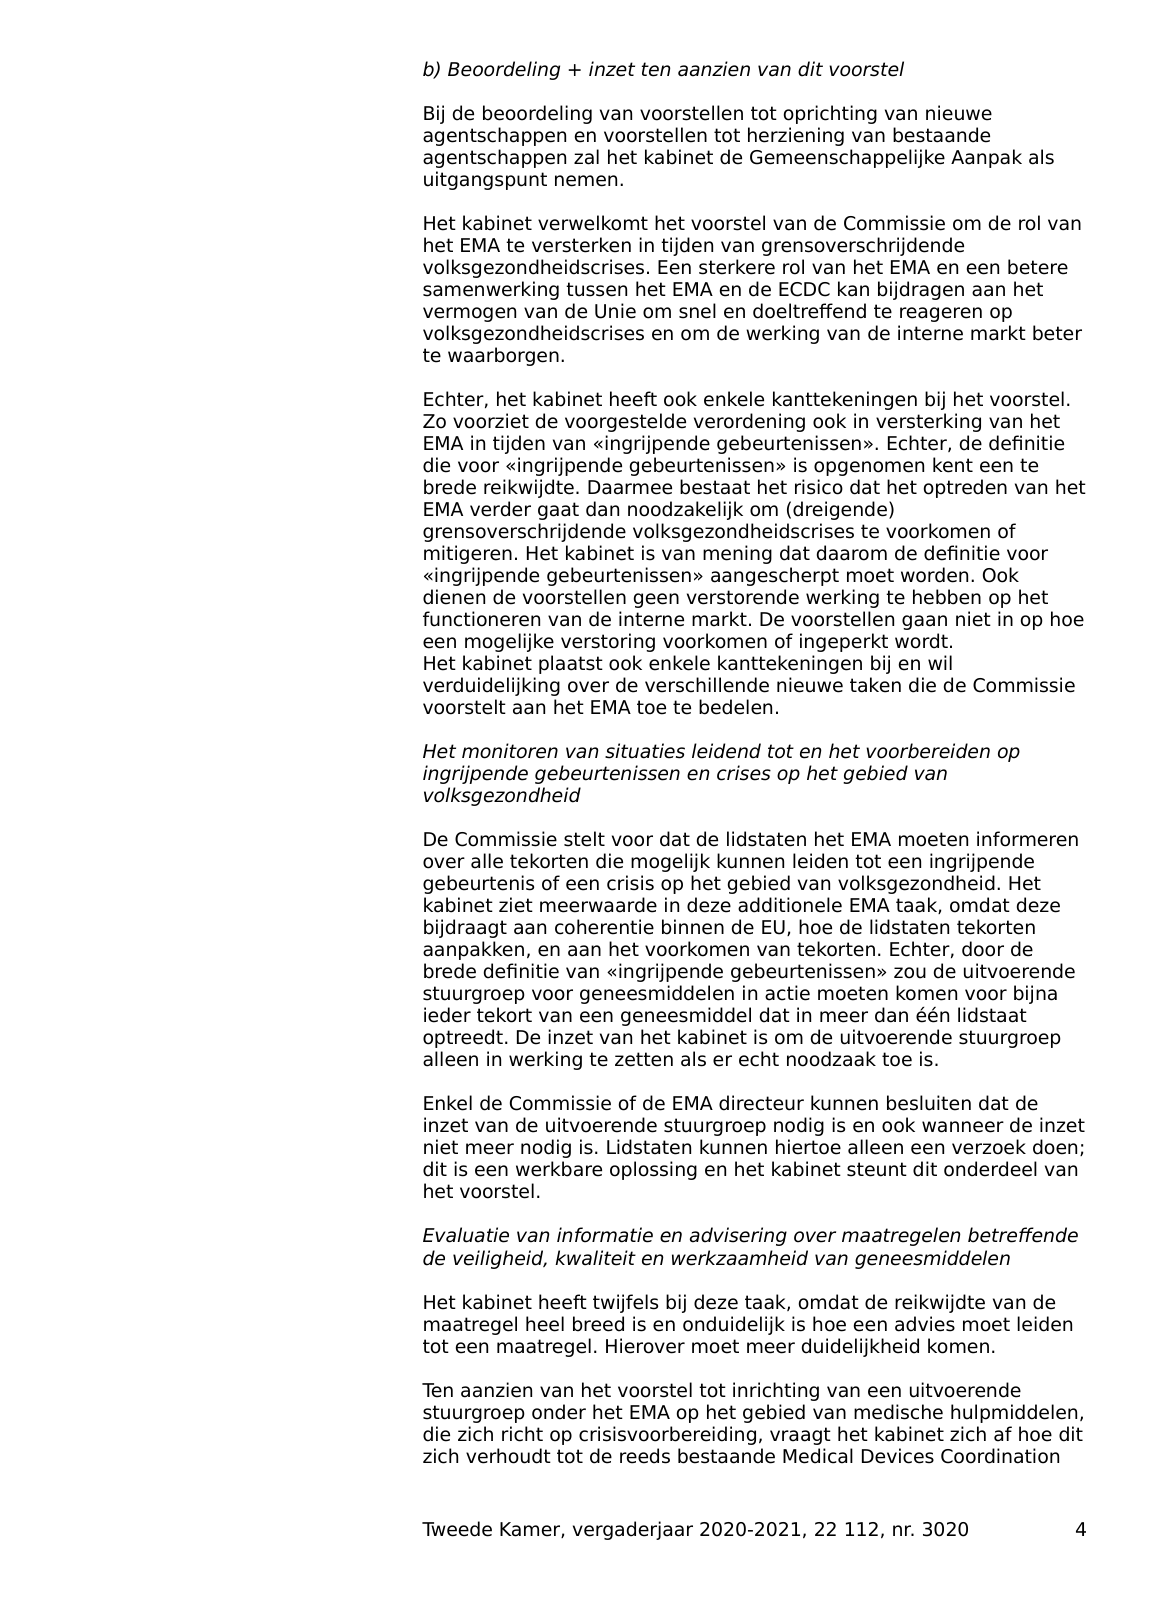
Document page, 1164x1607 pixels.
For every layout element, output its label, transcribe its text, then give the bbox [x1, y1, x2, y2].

text Enkel de Commissie of de EMA directeur kunnen besluiten dat de inzet van de uitvoerende stuurgroep nodig is en ook wanneer de inzet niet meer nodig is. Lidstaten kunnen hiertoe alleen een verzoek doen; dit is een werkbare oplossing en het kabinet steunt dit onderdeel van het voorstel. [422, 1093, 1087, 1203]
text Het kabinet verwelkomt het voorstel van de Commissie om de rol van het EMA te versterken in tijden van grensoverschrijdende volksgezondheidscrises. Een sterkere rol van het EMA en een betere samenwerking tussen het EMA en de ECDC kan bijdragen aan het vermogen van de Unie om snel en doeltreffend te reageren op volksgezondheidscrises en om de werking van de interne markt beter te waarborgen. [422, 213, 1087, 367]
text Echter, het kabinet heeft ook enkele kanttekeningen bij het voorstel. Zo voorziet de voorgestelde verordening ook in versterking van het EMA in tijden van «ingrijpende gebeurtenissen». Echter, de definitie die voor «ingrijpende gebeurtenissen» is opgenomen kent een te brede reikwijdte. Daarmee bestaat het risico dat het optreden van het EMA verder gaat dan noodzakelijk om (dreigende) grensoverschrijdende volksgezondheidscrises te voorkomen of mitigeren. Het kabinet is van mening dat daarom de definitie voor «ingrijpende gebeurtenissen» aangescherpt moet worden. Ook dienen de voorstellen geen verstorende werking te hebben op het functioneren van de interne markt. De voorstellen gaan niet in op hoe een mogelijke verstoring voorkomen of ingeperkt wordt. [422, 389, 1087, 653]
text Het kabinet heeft twijfels bij deze taak, omdat de reikwijdte van de maatregel heel breed is en onduidelijk is hoe een advies moet leiden tot een maatregel. Hierover moet meer duidelijkheid komen. [422, 1292, 1087, 1357]
text Ten aanzien van het voorstel tot inrichting van een uitvoerende stuurgroep onder het EMA op het gebied van medische hulpmiddelen, die zich richt op crisisvoorbereiding, vraagt het kabinet zich af hoe dit zich verhoudt tot de reeds bestaande Medical Devices Coordination [422, 1380, 1087, 1468]
text De Commissie stelt voor dat de lidstaten het EMA moeten informeren over alle tekorten die mogelijk kunnen leiden tot een ingrijpende gebeurtenis of een crisis op het gebied van volksgezondheid. Het kabinet ziet meerwaarde in deze additionele EMA taak, omdat deze bijdraagt aan coherentie binnen de EU, hoe de lidstaten tekorten aanpakken, en aan het voorkomen van tekorten. Echter, door de brede definitie van «ingrijpende gebeurtenissen» zou de uitvoerende stuurgroep voor geneesmiddelen in actie moeten komen voor bijna ieder tekort van een geneesmiddel dat in meer dan één lidstaat optreedt. De inzet van het kabinet is om de uitvoerende stuurgroep alleen in werking te zetten als er echt noodzaak toe is. [422, 829, 1087, 1071]
subtitle Evaluatie van informatie en advisering over maatregelen betreffende de veiligheid, kwaliteit en werkzaamheid van geneesmiddelen [422, 1225, 1087, 1269]
subtitle b) Beoordeling + inzet ten aanzien van dit voorstel [422, 59, 1087, 81]
subtitle Het monitoren van situaties leidend tot en het voorbereiden op ingrijpende gebeurtenissen en crises op het gebied van volksgezondheid [422, 741, 1087, 807]
text Het kabinet plaatst ook enkele kanttekeningen bij en wil verduidelijking over de verschillende nieuwe taken die de Commissie voorstelt aan het EMA toe te bedelen. [422, 653, 1087, 719]
text Bij de beoordeling van voorstellen tot oprichting van nieuwe agentschappen en voorstellen tot herziening van bestaande agentschappen zal het kabinet de Gemeenschappelijke Aanpak als uitgangspunt nemen. [422, 103, 1087, 191]
